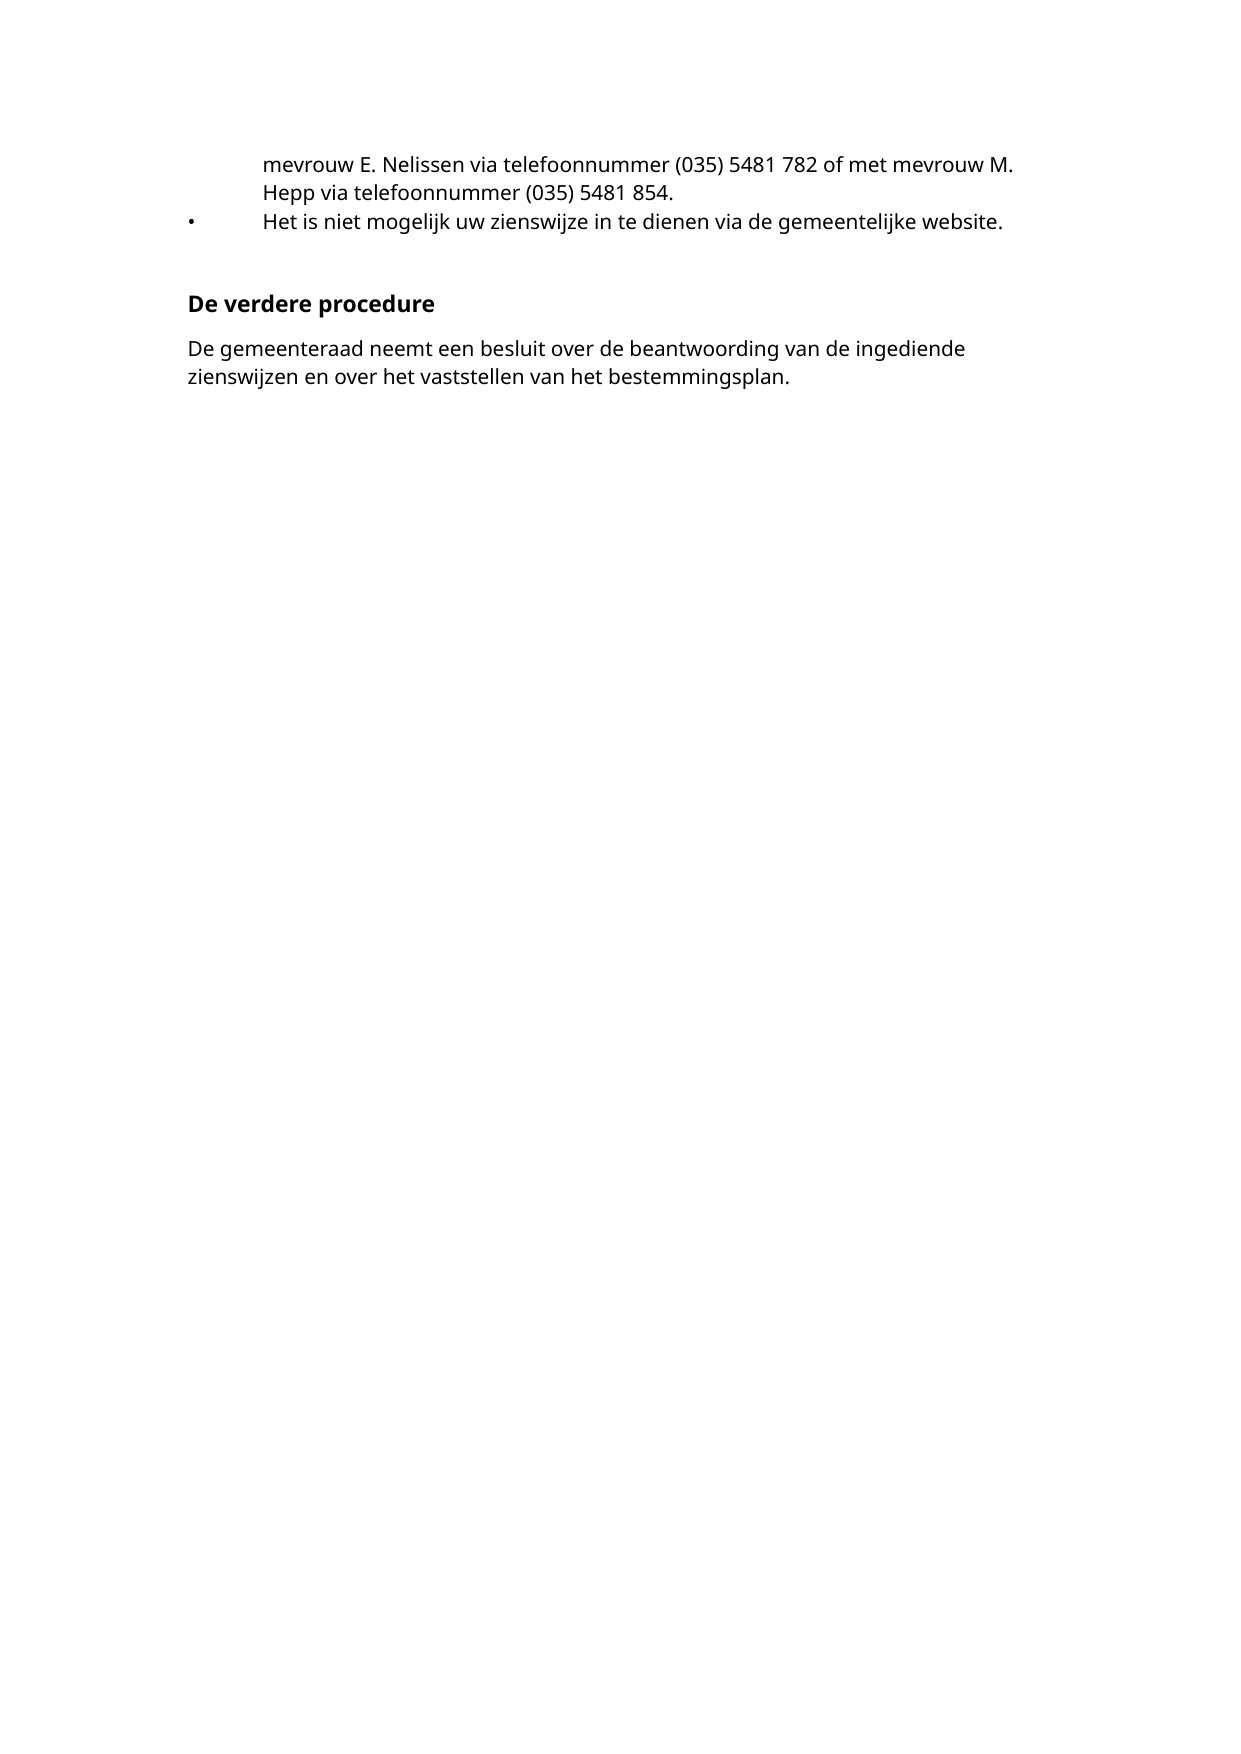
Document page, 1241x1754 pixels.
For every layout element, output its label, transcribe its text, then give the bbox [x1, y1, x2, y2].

list Het is niet mogelijk uw zienswijze in te dienen via de gemeentelijke website. [187, 207, 1053, 235]
text De gemeenteraad neemt een besluit over de beantwoording van de ingediende zienswijzen en over het vaststellen van het bestemmingsplan. [187, 334, 1053, 391]
list mevrouw E. Nelissen via telefoonnummer (035) 5481 782 of met mevrouw M. Hepp via telefoonnummer (035) 5481 854. [187, 150, 1053, 207]
subtitle De verdere procedure [187, 288, 1053, 319]
